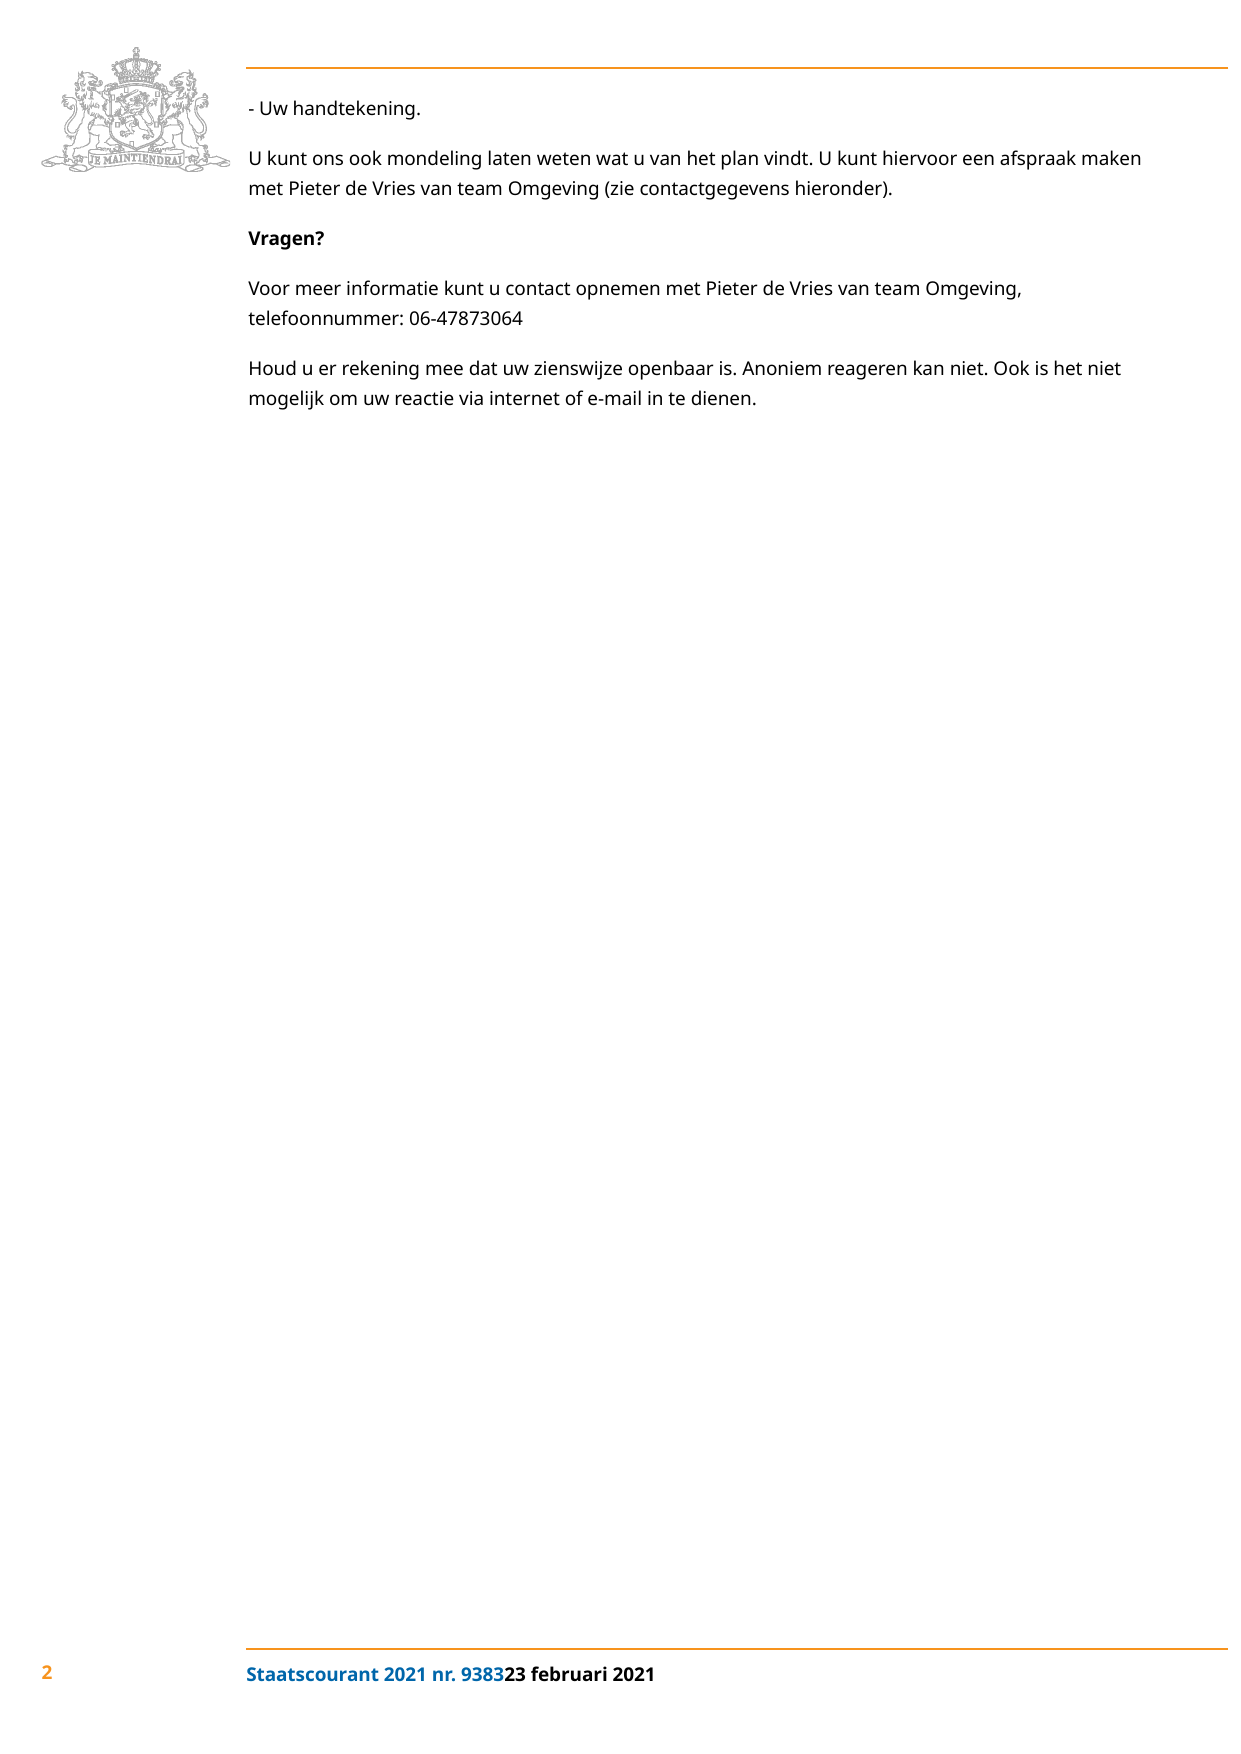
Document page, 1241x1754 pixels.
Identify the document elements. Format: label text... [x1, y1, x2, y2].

text Voor meer informatie kunt u contact opnemen met Pieter de Vries van team Omgeving, telefoonnummer: 06-47873064 [248, 276, 1152, 331]
text - Uw handtekening. [248, 95, 1152, 121]
picture [41, 47, 231, 172]
text Houd u er rekening mee dat uw zienswijze openbaar is. Anoniem reageren kan niet. Ook is het niet mogelijk om uw reactie via internet of e-mail in te dienen. [248, 356, 1152, 411]
text Vragen? [248, 225, 1152, 251]
text U kunt ons ook mondeling laten weten wat u van het plan vindt. U kunt hiervoor een afspraak maken met Pieter de Vries van team Omgeving (zie contactgegevens hieronder). [248, 145, 1152, 201]
